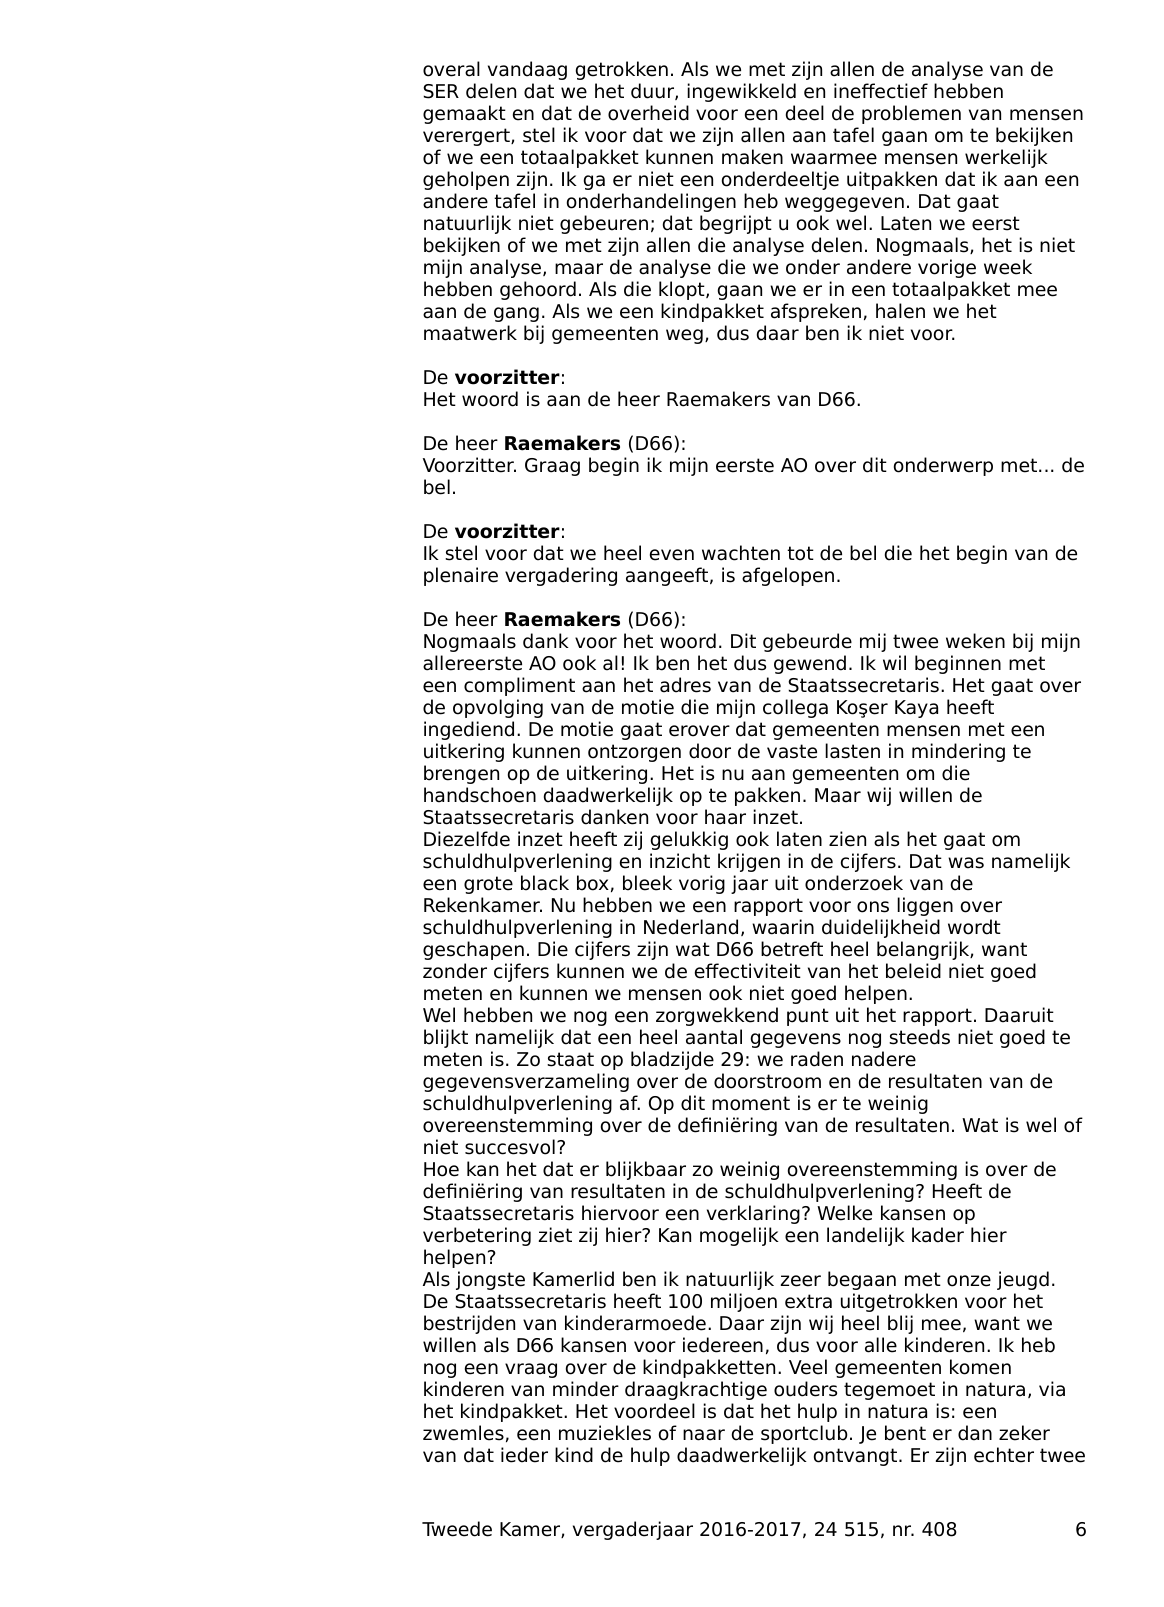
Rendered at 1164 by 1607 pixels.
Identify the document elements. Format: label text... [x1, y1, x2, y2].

text Ik stel voor dat we heel even wachten tot de bel die het begin van de plenaire vergadering aangeeft, is afgelopen. [422, 543, 1087, 587]
text overal vandaag getrokken. Als we met zijn allen de analyse van de SER delen dat we het duur, ingewikkeld en ineffectief hebben gemaakt en dat de overheid voor een deel de problemen van mensen verergert, stel ik voor dat we zijn allen aan tafel gaan om te bekijken of we een totaalpakket kunnen maken waarmee mensen werkelijk geholpen zijn. Ik ga er niet een onderdeeltje uitpakken dat ik aan een andere tafel in onderhandelingen heb weggegeven. Dat gaat natuurlijk niet gebeuren; dat begrijpt u ook wel. Laten we eerst bekijken of we met zijn allen die analyse delen. Nogmaals, het is niet mijn analyse, maar de analyse die we onder andere vorige week hebben gehoord. Als die klopt, gaan we er in een totaalpakket mee aan de gang. Als we een kindpakket afspreken, halen we het maatwerk bij gemeenten weg, dus daar ben ik niet voor. [422, 59, 1087, 345]
text Nogmaals dank voor het woord. Dit gebeurde mij twee weken bij mijn allereerste AO ook al! Ik ben het dus gewend. Ik wil beginnen met een compliment aan het adres van de Staatssecretaris. Het gaat over de opvolging van de motie die mijn collega Koşer Kaya heeft ingediend. De motie gaat erover dat gemeenten mensen met een uitkering kunnen ontzorgen door de vaste lasten in mindering te brengen op de uitkering. Het is nu aan gemeenten om die handschoen daadwerkelijk op te pakken. Maar wij willen de Staatssecretaris danken voor haar inzet. [422, 631, 1087, 829]
text De heer Raemakers (D66): [422, 609, 1087, 631]
text Als jongste Kamerlid ben ik natuurlijk zeer begaan met onze jeugd. De Staatssecretaris heeft 100 miljoen extra uitgetrokken voor het bestrijden van kinderarmoede. Daar zijn wij heel blij mee, want we willen als D66 kansen voor iedereen, dus voor alle kinderen. Ik heb nog een vraag over de kindpakketten. Veel gemeenten komen kinderen van minder draagkrachtige ouders tegemoet in natura, via het kindpakket. Het voordeel is dat het hulp in natura is: een zwemles, een muziekles of naar de sportclub. Je bent er dan zeker van dat ieder kind de hulp daadwerkelijk ontvangt. Er zijn echter twee [422, 1269, 1087, 1467]
text Diezelfde inzet heeft zij gelukkig ook laten zien als het gaat om schuldhulpverlening en inzicht krijgen in de cijfers. Dat was namelijk een grote black box, bleek vorig jaar uit onderzoek van de Rekenkamer. Nu hebben we een rapport voor ons liggen over schuldhulpverlening in Nederland, waarin duidelijkheid wordt geschapen. Die cijfers zijn wat D66 betreft heel belangrijk, want zonder cijfers kunnen we de effectiviteit van het beleid niet goed meten en kunnen we mensen ook niet goed helpen. [422, 829, 1087, 1005]
text Het woord is aan de heer Raemakers van D66. [422, 389, 1087, 411]
text Hoe kan het dat er blijkbaar zo weinig overeenstemming is over de definiëring van resultaten in de schuldhulpverlening? Heeft de Staatssecretaris hiervoor een verklaring? Welke kansen op verbetering ziet zij hier? Kan mogelijk een landelijk kader hier helpen? [422, 1159, 1087, 1269]
text Voorzitter. Graag begin ik mijn eerste AO over dit onderwerp met... de bel. [422, 455, 1087, 499]
text De voorzitter: [422, 521, 1087, 543]
text De voorzitter: [422, 367, 1087, 389]
text De heer Raemakers (D66): [422, 433, 1087, 455]
text Wel hebben we nog een zorgwekkend punt uit het rapport. Daaruit blijkt namelijk dat een heel aantal gegevens nog steeds niet goed te meten is. Zo staat op bladzijde 29: we raden nadere gegevensverzameling over de doorstroom en de resultaten van de schuldhulpverlening af. Op dit moment is er te weinig overeenstemming over de definiëring van de resultaten. Wat is wel of niet succesvol? [422, 1005, 1087, 1159]
